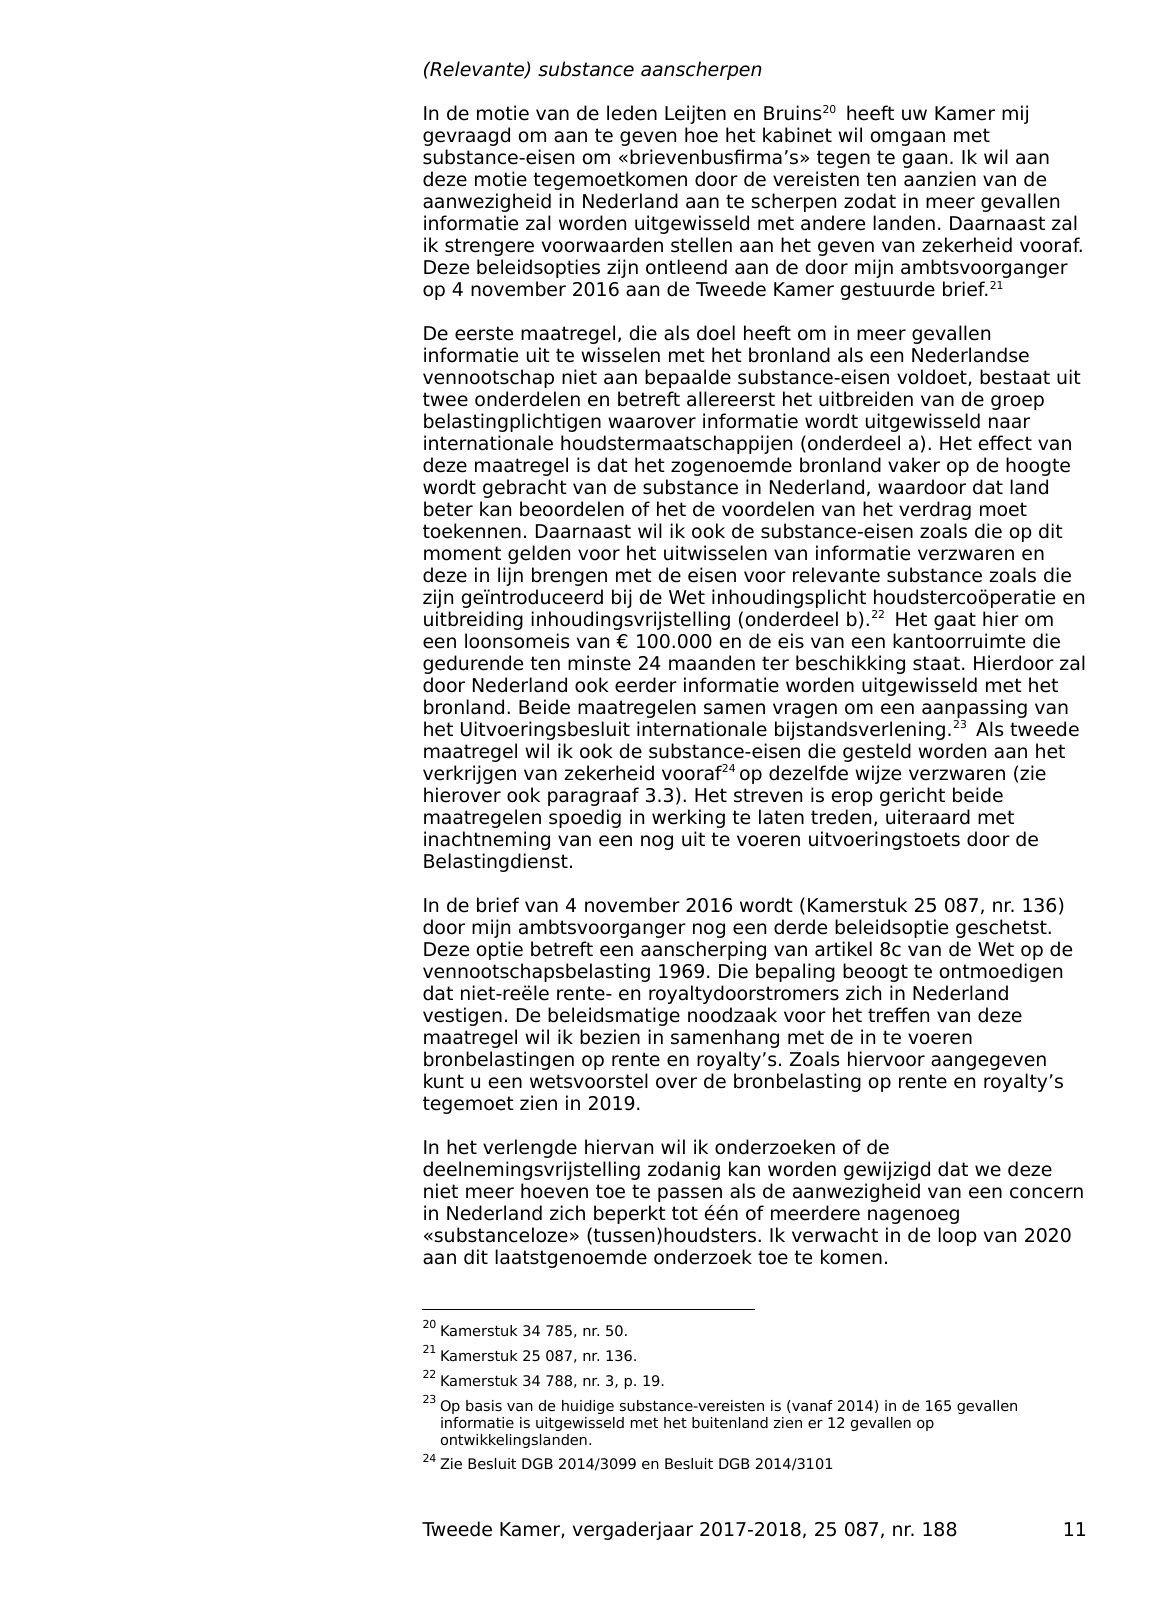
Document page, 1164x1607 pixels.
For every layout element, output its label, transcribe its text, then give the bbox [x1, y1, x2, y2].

text In het verlengde hiervan wil ik onderzoeken of de deelnemingsvrijstelling zodanig kan worden gewijzigd dat we deze niet meer hoeven toe te passen als de aanwezigheid van een concern in Nederland zich beperkt tot één of meerdere nagenoeg «substanceloze» (tussen)houdsters. Ik verwacht in de loop van 2020 aan dit laatstgenoemde onderzoek toe te komen. [422, 1137, 1087, 1269]
text In de motie van de leden Leijten en Bruins heeft uw Kamer mij gevraagd om aan te geven hoe het kabinet wil omgaan met substance-eisen om «brievenbusfirma’s» tegen te gaan. Ik wil aan deze motie tegemoetkomen door de vereisten ten aanzien van de aanwezigheid in Nederland aan te scherpen zodat in meer gevallen informatie zal worden uitgewisseld met andere landen. Daarnaast zal ik strengere voorwaarden stellen aan het geven van zekerheid vooraf. Deze beleidsopties zijn ontleend aan de door mijn ambtsvoorganger op 4 november 2016 aan de Tweede Kamer gestuurde brief. [422, 103, 1087, 301]
text In de brief van 4 november 2016 wordt (Kamerstuk 25 087, nr. 136) door mijn ambtsvoorganger nog een derde beleidsoptie geschetst. Deze optie betreft een aanscherping van artikel 8c van de Wet op de vennootschapsbelasting 1969. Die bepaling beoogt te ontmoedigen dat niet-reële rente- en royaltydoorstromers zich in Nederland vestigen. De beleidsmatige noodzaak voor het treffen van deze maatregel wil ik bezien in samenhang met de in te voeren bronbelastingen op rente en royalty’s. Zoals hiervoor aangegeven kunt u een wetsvoorstel over de bronbelasting op rente en royalty’s tegemoet zien in 2019. [422, 895, 1087, 1115]
text De eerste maatregel, die als doel heeft om in meer gevallen informatie uit te wisselen met het bronland als een Nederlandse vennootschap niet aan bepaalde substance-eisen voldoet, bestaat uit twee onderdelen en betreft allereerst het uitbreiden van de groep belastingplichtigen waarover informatie wordt uitgewisseld naar internationale houdstermaatschappijen (onderdeel a). Het effect van deze maatregel is dat het zogenoemde bronland vaker op de hoogte wordt gebracht van de substance in Nederland, waardoor dat land beter kan beoordelen of het de voordelen van het verdrag moet toekennen. Daarnaast wil ik ook de substance-eisen zoals die op dit moment gelden voor het uitwisselen van informatie verzwaren en deze in lijn brengen met de eisen voor relevante substance zoals die zijn geïntroduceerd bij de Wet inhoudingsplicht houdstercoöperatie en uitbreiding inhoudingsvrijstelling (onderdeel b). Het gaat hier om een loonsomeis van € 100.000 en de eis van een kantoorruimte die gedurende ten minste 24 maanden ter beschikking staat. Hierdoor zal door Nederland ook eerder informatie worden uitgewisseld met het bronland. Beide maatregelen samen vragen om een aanpassing van het Uitvoeringsbesluit internationale bijstandsverlening. Als tweede maatregel wil ik ook de substance-eisen die gesteld worden aan het verkrijgen van zekerheid voorafop dezelfde wijze verzwaren (zie hierover ook paragraaf 3.3). Het streven is erop gericht beide maatregelen spoedig in werking te laten treden, uiteraard met inachtneming van een nog uit te voeren uitvoeringstoets door de Belastingdienst. [422, 323, 1087, 873]
subtitle (Relevante) substance aanscherpen [422, 59, 1087, 81]
text Kamerstuk 25 087, nr. 136. [422, 1343, 1087, 1366]
text Kamerstuk 34 788, nr. 3, p. 19. [422, 1368, 1087, 1391]
text Kamerstuk 34 785, nr. 50. [422, 1318, 1087, 1341]
text Op basis van de huidige substance-vereisten is (vanaf 2014) in de 165 gevallen informatie is uitgewisseld met het buitenland zien er 12 gevallen op ontwikkelingslanden. [422, 1393, 1087, 1449]
text Zie Besluit DGB 2014/3099 en Besluit DGB 2014/3101 [422, 1452, 1087, 1474]
